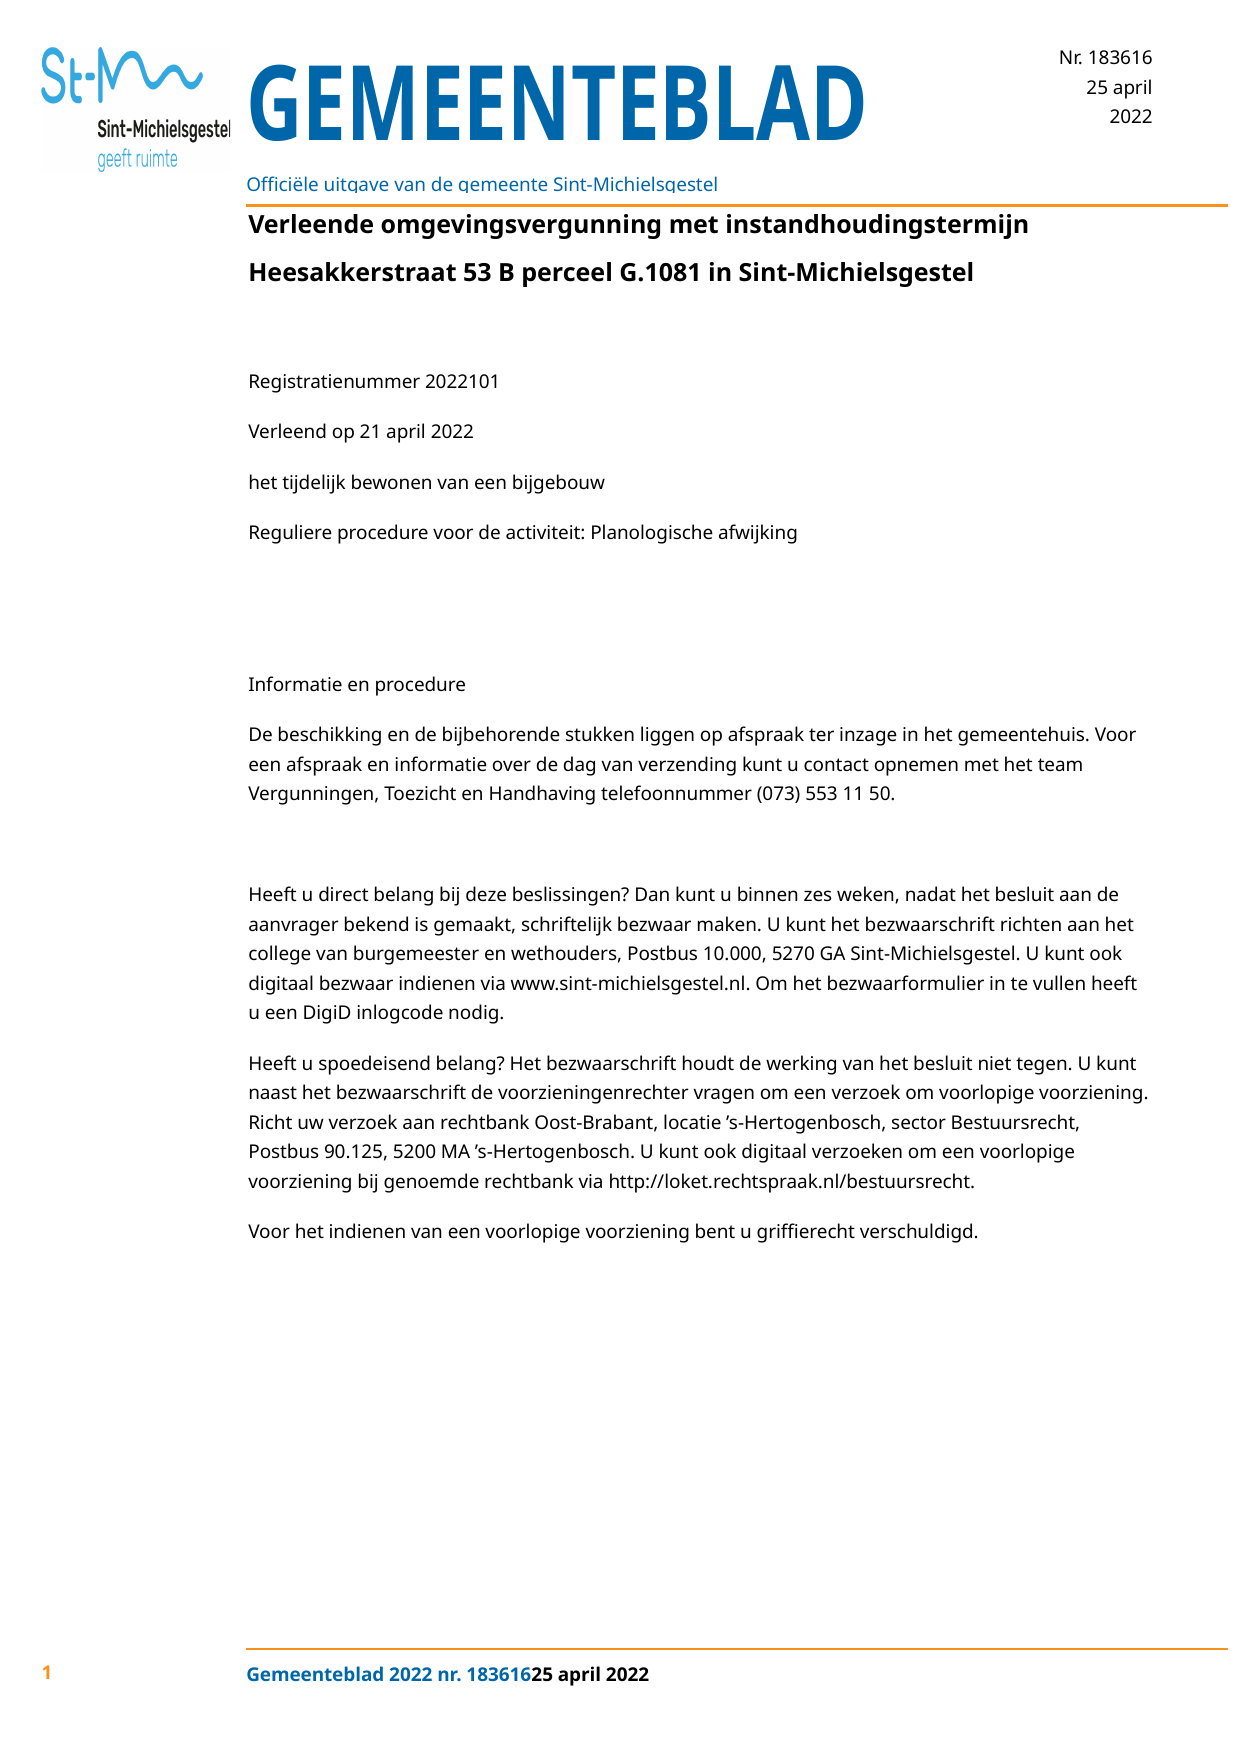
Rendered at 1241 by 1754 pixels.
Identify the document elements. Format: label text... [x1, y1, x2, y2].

text Registratienummer 2022101 [248, 368, 1152, 394]
text Voor het indienen van een voorlopige voorziening bent u griffierecht verschuldigd. [248, 1219, 1152, 1244]
text Heeft u spoedeisend belang? Het bezwaarschrift houdt de werking van het besluit niet tegen. U kunt naast het bezwaarschrift de voorzieningenrechter vragen om een verzoek om voorlopige voorziening. Richt uw verzoek aan rechtbank Oost-Brabant, locatie ’s-Hertogenbosch, sector Bestuursrecht, Postbus 90.125, 5200 MA ’s-Hertogenbosch. U kunt ook digitaal verzoeken om een voorlopige voorziening bij genoemde rechtbank via http://loket.rechtspraak.nl/bestuursrecht. [248, 1050, 1152, 1194]
text De beschikking en de bijbehorende stukken liggen op afspraak ter inzage in het gemeentehuis. Voor een afspraak en informatie over de dag van verzending kunt u contact opnemen met het team Vergunningen, Toezicht en Handhaving telefoonnummer (073) 553 11 50. [248, 721, 1152, 806]
text Verleende omgevingsvergunning met instandhoudingstermijn Heesakkerstraat 53 B perceel G.1081 in Sint-Michielsgestel [248, 207, 1152, 288]
text Reguliere procedure voor de activiteit: Planologische afwijking [248, 519, 1152, 545]
text het tijdelijk bewonen van een bijgebouw [248, 469, 1152, 495]
text Informatie en procedure [248, 671, 1152, 697]
picture [41, 47, 231, 172]
text Heeft u direct belang bij deze beslissingen? Dan kunt u binnen zes weken, nadat het besluit aan de aanvrager bekend is gemaakt, schriftelijk bezwaar maken. U kunt het bezwaarschrift richten aan het college van burgemeester en wethouders, Postbus 10.000, 5270 GA Sint-Michielsgestel. U kunt ook digitaal bezwaar indienen via www.sint-michielsgestel.nl. Om het bezwaarformulier in te vullen heeft u een DigiD inlogcode nodig. [248, 881, 1152, 1025]
text Verleend op 21 april 2022 [248, 419, 1152, 444]
